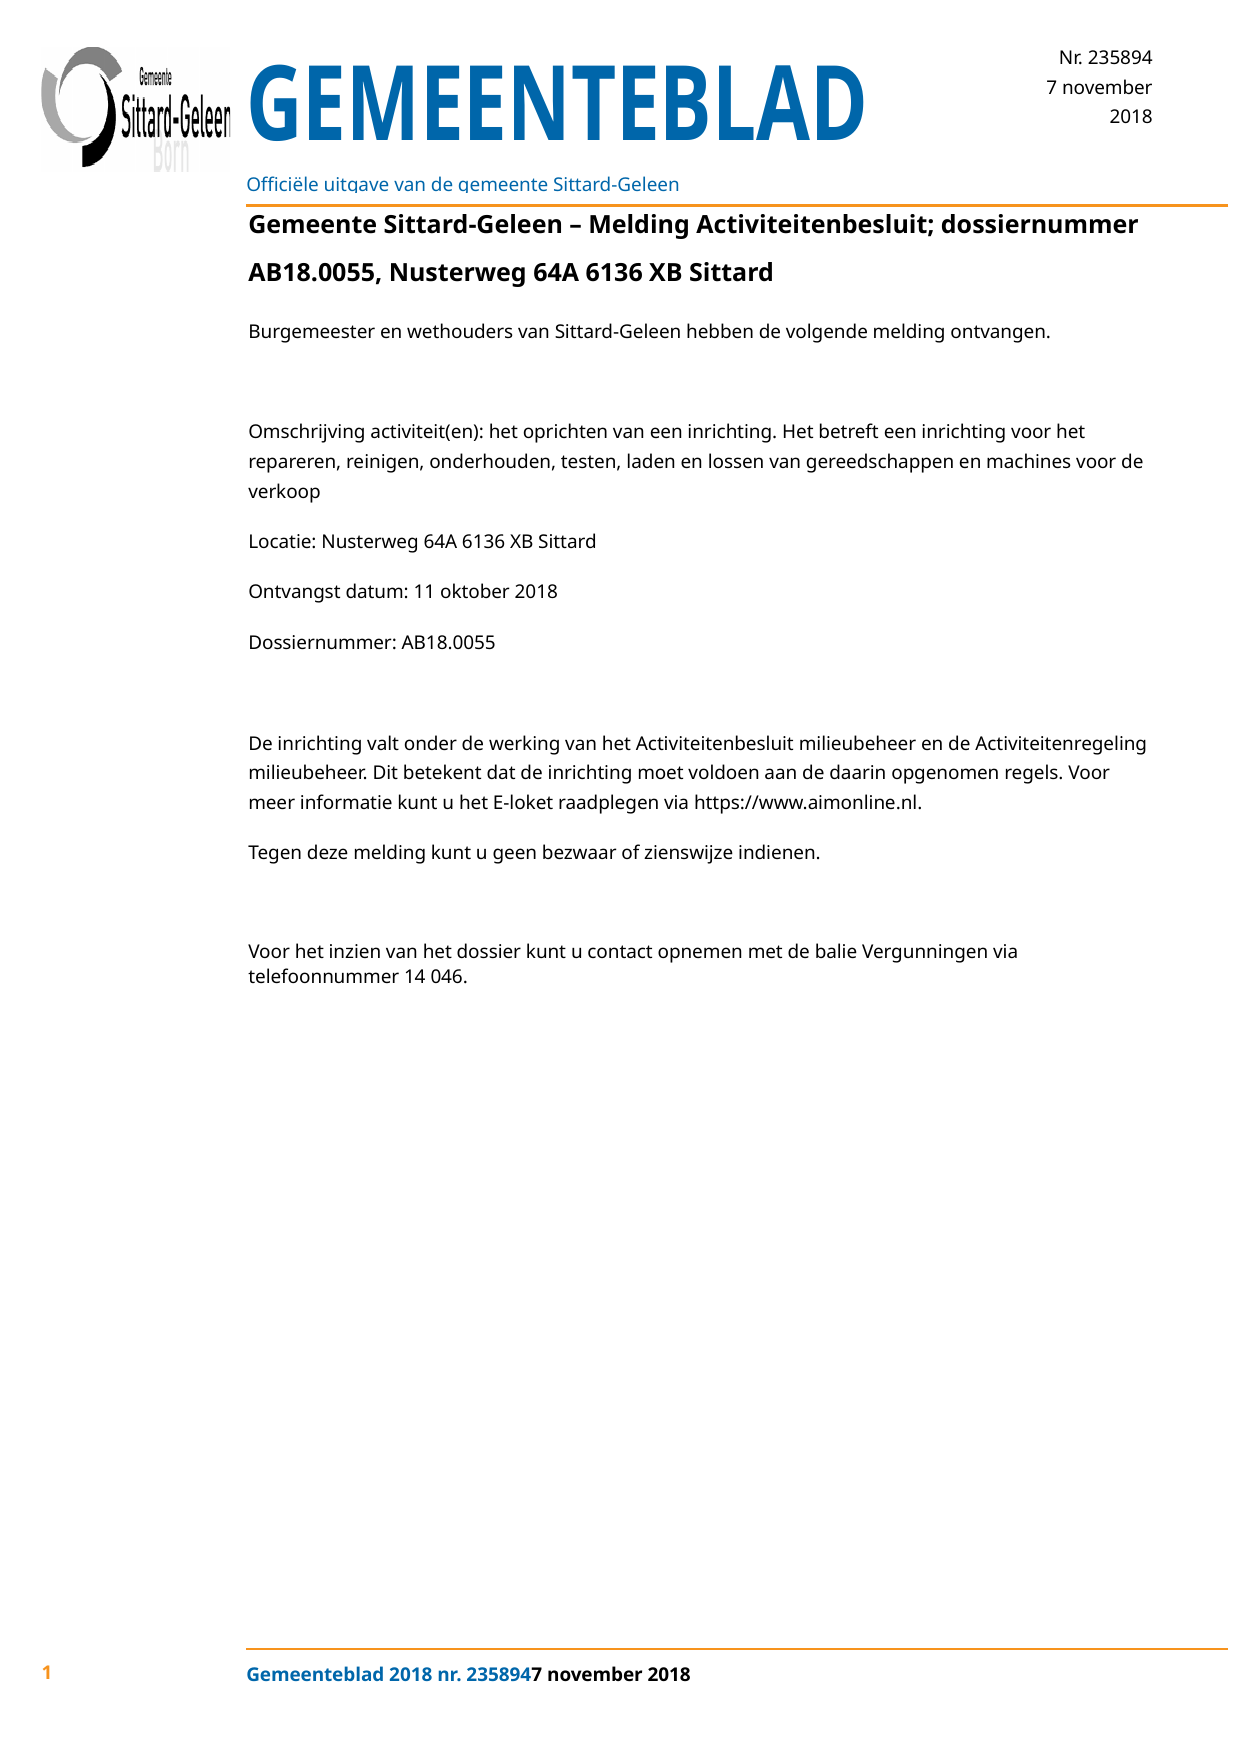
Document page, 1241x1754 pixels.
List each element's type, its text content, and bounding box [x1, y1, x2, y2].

text Omschrijving activiteit(en): het oprichten van een inrichting. Het betreft een inrichting voor het repareren, reinigen, onderhouden, testen, laden en lossen van gereedschappen en machines voor de verkoop [248, 419, 1152, 504]
text Locatie: Nusterweg 64A 6136 XB Sittard [248, 528, 1152, 554]
text Gemeente Sittard-Geleen – Melding Activiteitenbesluit; dossiernummer AB18.0055, Nusterweg 64A 6136 XB Sittard [248, 207, 1152, 288]
text De inrichting valt onder de werking van het Activiteitenbesluit milieubeheer en de Activiteitenregeling milieubeheer. Dit betekent dat de inrichting moet voldoen aan de daarin opgenomen regels. Voor meer informatie kunt u het E-loket raadplegen via https://www.aimonline.nl. [248, 730, 1152, 815]
text Burgemeester en wethouders van Sittard-Geleen hebben de volgende melding ontvangen. [248, 318, 1152, 344]
text Voor het inzien van het dossier kunt u contact opnemen met de balie Vergunningen via telefoonnummer 14 046. [248, 938, 1152, 989]
picture [41, 47, 231, 172]
text Tegen deze melding kunt u geen bezwaar of zienswijze indienen. [248, 839, 1152, 865]
text Dossiernummer: AB18.0055 [248, 629, 1152, 655]
text Ontvangst datum: 11 oktober 2018 [248, 579, 1152, 604]
